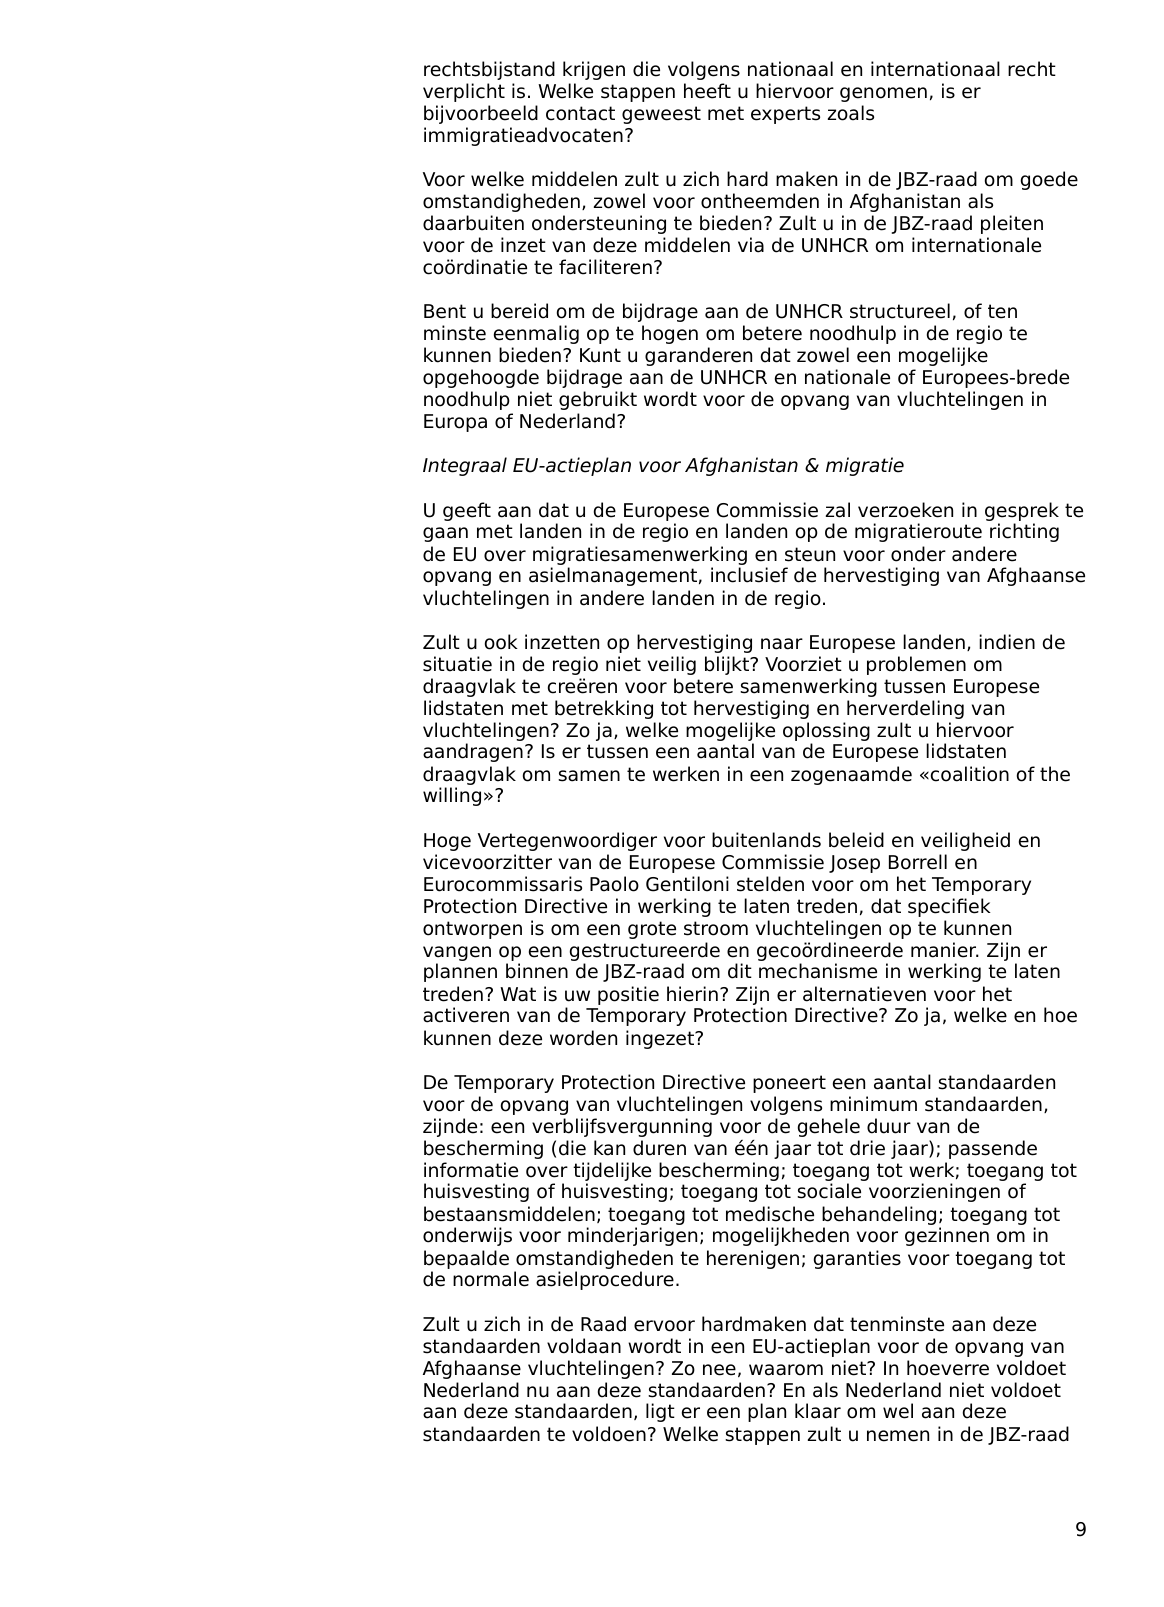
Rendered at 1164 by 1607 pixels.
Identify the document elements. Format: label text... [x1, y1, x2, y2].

text Zult u ook inzetten op hervestiging naar Europese landen, indien de situatie in de regio niet veilig blijkt? Voorziet u problemen om draagvlak te creëren voor betere samenwerking tussen Europese lidstaten met betrekking tot hervestiging en herverdeling van vluchtelingen? Zo ja, welke mogelijke oplossing zult u hiervoor aandragen? Is er tussen een aantal van de Europese lidstaten draagvlak om samen te werken in een zogenaamde «coalition of the willing»? [422, 632, 1087, 807]
subtitle Integraal EU-actieplan voor Afghanistan & migratie [422, 455, 1087, 477]
text U geeft aan dat u de Europese Commissie zal verzoeken in gesprek te gaan met landen in de regio en landen op de migratieroute richting de EU over migratiesamenwerking en steun voor onder andere opvang en asielmanagement, inclusief de hervestiging van Afghaanse vluchtelingen in andere landen in de regio. [422, 499, 1087, 609]
text rechtsbijstand krijgen die volgens nationaal en internationaal recht verplicht is. Welke stappen heeft u hiervoor genomen, is er bijvoorbeeld contact geweest met experts zoals immigratieadvocaten? [422, 59, 1087, 147]
text Hoge Vertegenwoordiger voor buitenlands beleid en veiligheid en vicevoorzitter van de Europese Commissie Josep Borrell en Eurocommissaris Paolo Gentiloni stelden voor om het Temporary Protection Directive in werking te laten treden, dat specifiek ontworpen is om een grote stroom vluchtelingen op te kunnen vangen op een gestructureerde en gecoördineerde manier. Zijn er plannen binnen de JBZ-raad om dit mechanisme in werking te laten treden? Wat is uw positie hierin? Zijn er alternatieven voor het activeren van de Temporary Protection Directive? Zo ja, welke en hoe kunnen deze worden ingezet? [422, 829, 1087, 1049]
text De Temporary Protection Directive poneert een aantal standaarden voor de opvang van vluchtelingen volgens minimum standaarden, zijnde: een verblijfsvergunning voor de gehele duur van de bescherming (die kan duren van één jaar tot drie jaar); passende informatie over tijdelijke bescherming; toegang tot werk; toegang tot huisvesting of huisvesting; toegang tot sociale voorzieningen of bestaansmiddelen; toegang tot medische behandeling; toegang tot onderwijs voor minderjarigen; mogelijkheden voor gezinnen om in bepaalde omstandigheden te herenigen; garanties voor toegang tot de normale asielprocedure. [422, 1072, 1087, 1291]
text Bent u bereid om de bijdrage aan de UNHCR structureel, of ten minste eenmalig op te hogen om betere noodhulp in de regio te kunnen bieden? Kunt u garanderen dat zowel een mogelijke opgehoogde bijdrage aan de UNHCR en nationale of Europees-brede noodhulp niet gebruikt wordt voor de opvang van vluchtelingen in Europa of Nederland? [422, 301, 1087, 433]
text Zult u zich in de Raad ervoor hardmaken dat tenminste aan deze standaarden voldaan wordt in een EU-actieplan voor de opvang van Afghaanse vluchtelingen? Zo nee, waarom niet? In hoeverre voldoet Nederland nu aan deze standaarden? En als Nederland niet voldoet aan deze standaarden, ligt er een plan klaar om wel aan deze standaarden te voldoen? Welke stappen zult u nemen in de JBZ-raad [422, 1313, 1087, 1445]
text Voor welke middelen zult u zich hard maken in de JBZ-raad om goede omstandigheden, zowel voor ontheemden in Afghanistan als daarbuiten ondersteuning te bieden? Zult u in de JBZ-raad pleiten voor de inzet van deze middelen via de UNHCR om internationale coördinatie te faciliteren? [422, 169, 1087, 279]
